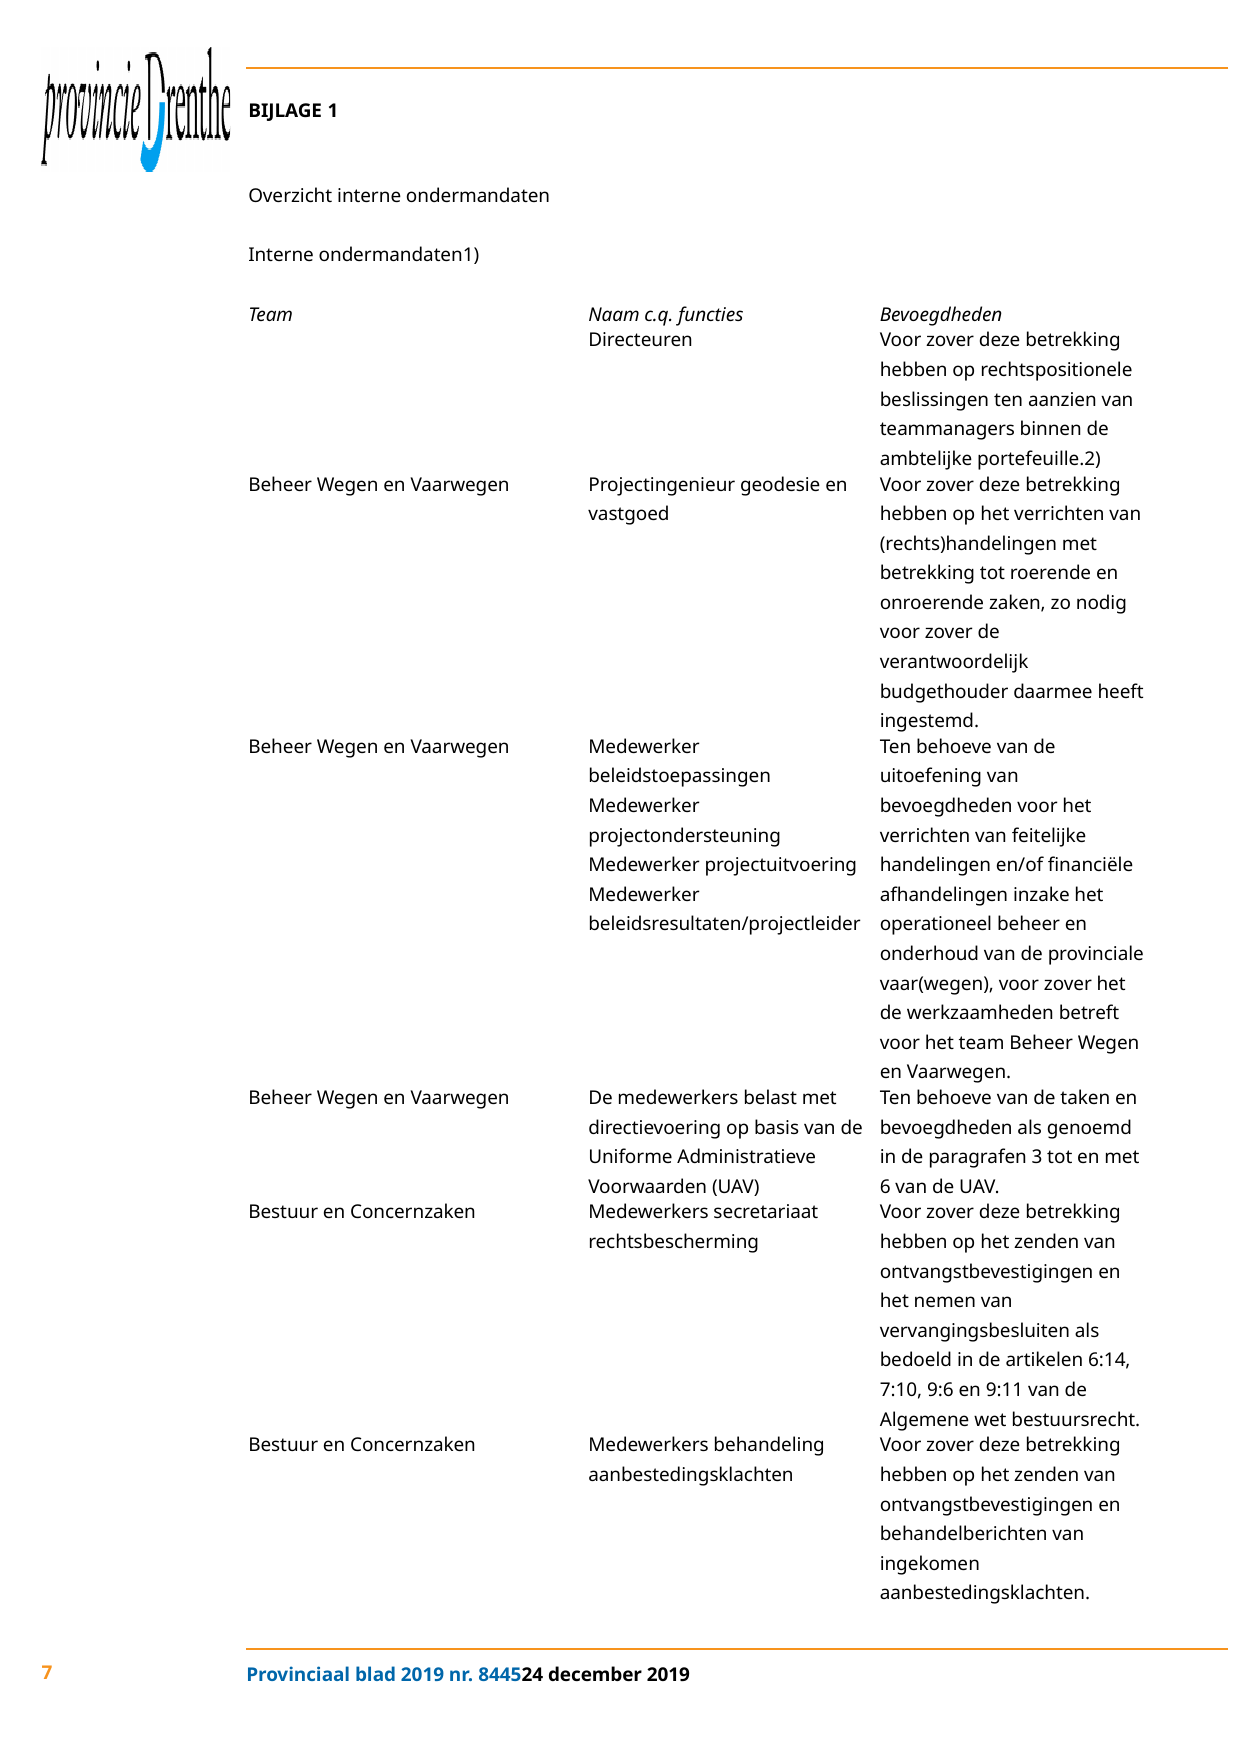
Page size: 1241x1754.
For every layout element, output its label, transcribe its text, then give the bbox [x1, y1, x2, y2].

table_cell [248, 327, 588, 471]
table_cell Bestuur en Concernzaken [248, 1199, 588, 1432]
table_cell Voor zover deze betrekking hebben op het zenden van ontvangstbevestigingen en het nemen van vervangingsbesluiten als bedoeld in de artikelen 6:14, 7:10, 9:6 en 9:11 van de Algemene wet bestuursrecht. [880, 1199, 1152, 1432]
text Overzicht interne ondermandaten [248, 182, 1152, 208]
table_cell Voor zover deze betrekking hebben op rechtspositionele beslissingen ten aanzien van teammanagers binnen de ambtelijke portefeuille.2) [880, 327, 1152, 471]
table_header Naam c.q. functies [588, 301, 879, 327]
table_cell Medewerker beleidstoepassingen Medewerker projectondersteuning Medewerker projectuitvoering Medewerker beleidsresultaten/projectleider [588, 733, 879, 1084]
table_cell Bestuur en Concernzaken [248, 1432, 588, 1605]
table_cell Ten behoeve van de taken en bevoegdheden als genoemd in de paragrafen 3 tot en met 6 van de UAV. [880, 1084, 1152, 1199]
table_cell De medewerkers belast met directievoering op basis van de Uniforme Administratieve Voorwaarden (UAV) [588, 1084, 879, 1199]
table_cell Beheer Wegen en Vaarwegen [248, 733, 588, 1084]
table_cell Voor zover deze betrekking hebben op het verrichten van (rechts)handelingen met betrekking tot roerende en onroerende zaken, zo nodig voor zover de verantwoordelijk budgethouder daarmee heeft ingestemd. [880, 471, 1152, 733]
text BIJLAGE 1 [248, 95, 1152, 123]
table_cell Beheer Wegen en Vaarwegen [248, 1084, 588, 1199]
table_cell Medewerkers behandeling aanbestedingsklachten [588, 1432, 879, 1605]
table_cell Ten behoeve van de uitoefening van bevoegdheden voor het verrichten van feitelijke handelingen en/of financiële afhandelingen inzake het operationeel beheer en onderhoud van de provinciale vaar(wegen), voor zover het de werkzaamheden betreft voor het team Beheer Wegen en Vaarwegen. [880, 733, 1152, 1084]
table_cell Beheer Wegen en Vaarwegen [248, 471, 588, 733]
picture [41, 47, 231, 172]
table_cell Directeuren [588, 327, 879, 471]
table_cell Medewerkers secretariaat rechtsbescherming [588, 1199, 879, 1432]
table_header Bevoegdheden [880, 301, 1152, 327]
table_header Team [248, 301, 588, 327]
text Interne ondermandaten1) [248, 242, 1152, 267]
table_cell Voor zover deze betrekking hebben op het zenden van ontvangstbevestigingen en behandelberichten van ingekomen aanbestedingsklachten. [880, 1432, 1152, 1605]
table_cell Projectingenieur geodesie en vastgoed [588, 471, 879, 733]
